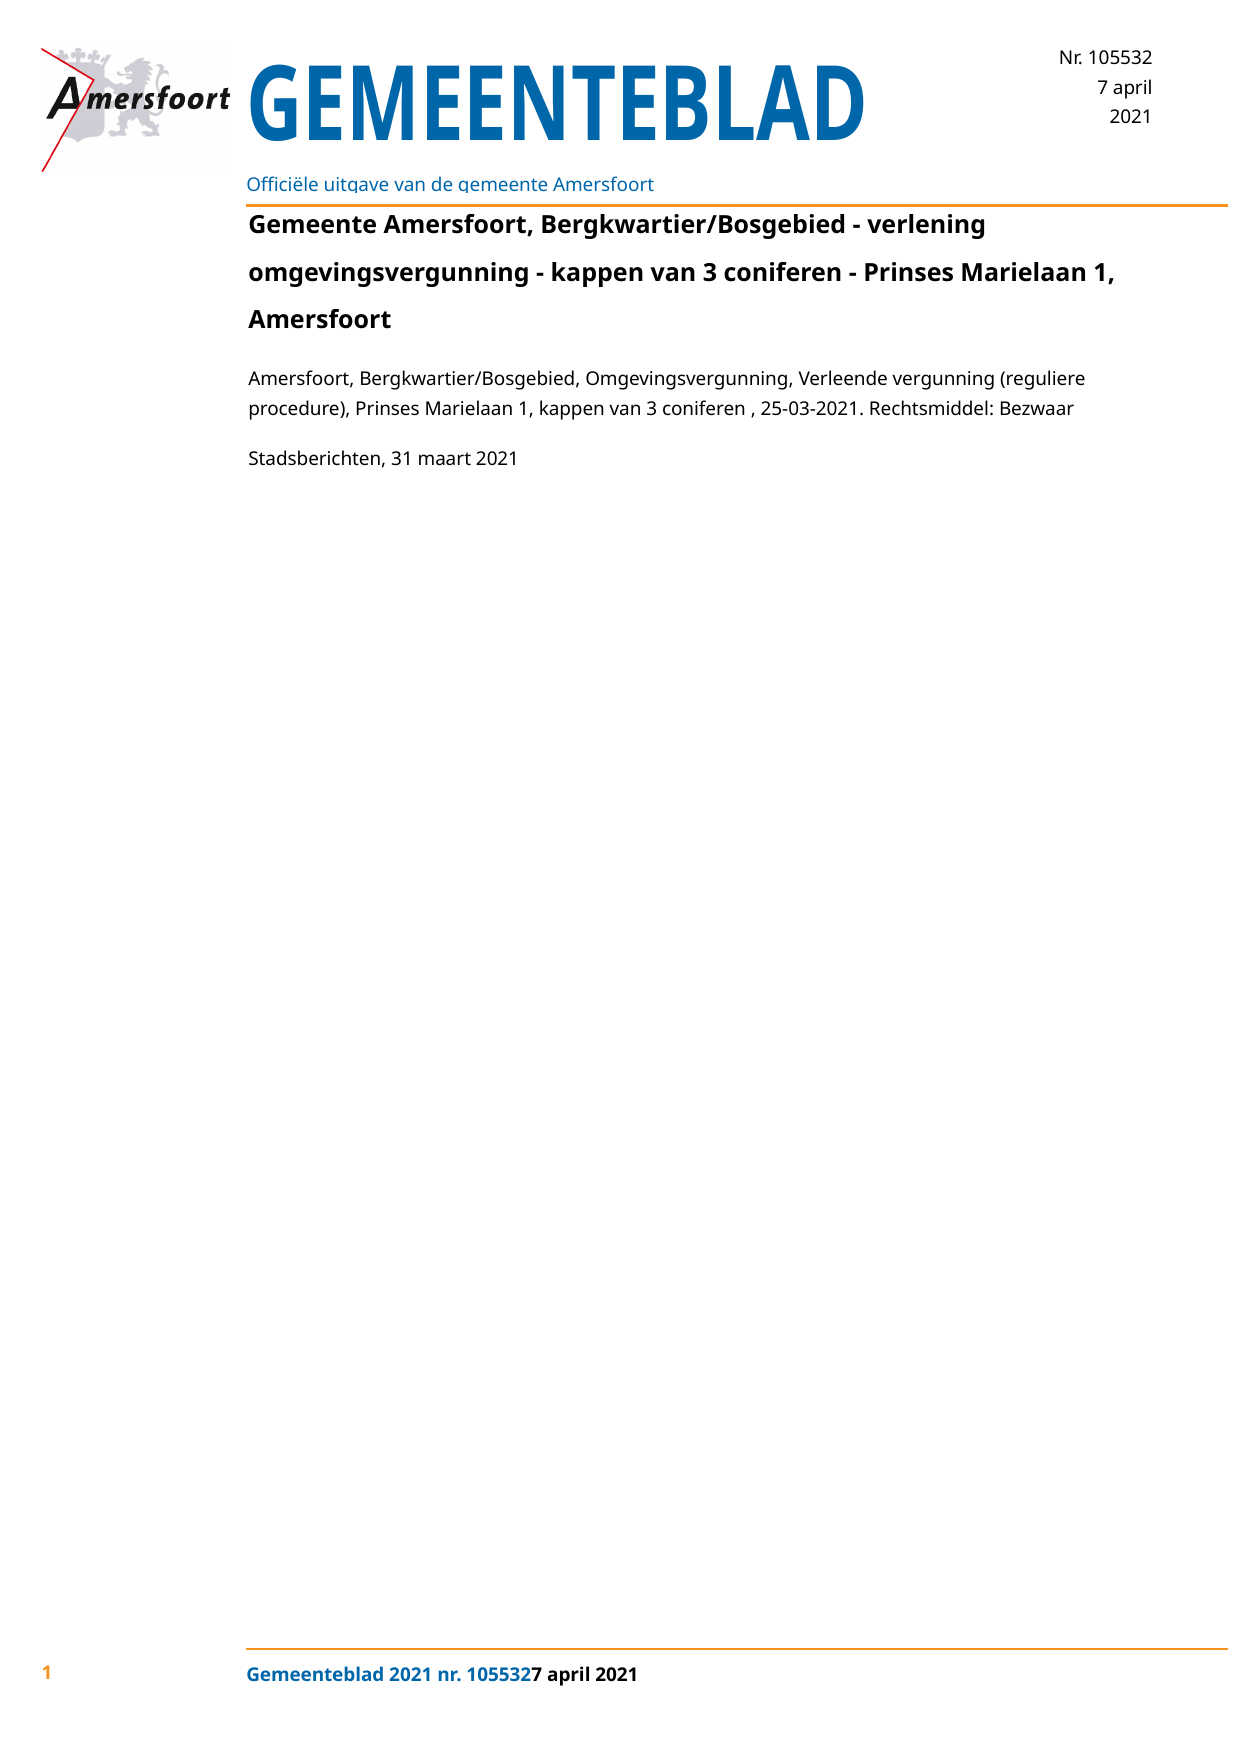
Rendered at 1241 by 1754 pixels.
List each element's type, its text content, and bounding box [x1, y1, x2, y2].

picture [41, 47, 231, 172]
text Amersfoort, Bergkwartier/Bosgebied, Omgevingsvergunning, Verleende vergunning (reguliere procedure), Prinses Marielaan 1, kappen van 3 coniferen , 25-03-2021. Rechtsmiddel: Bezwaar [248, 366, 1152, 421]
text Gemeente Amersfoort, Bergkwartier/Bosgebied - verlening omgevingsvergunning - kappen van 3 coniferen - Prinses Marielaan 1, Amersfoort [248, 207, 1152, 336]
text Stadsberichten, 31 maart 2021 [248, 446, 1152, 471]
